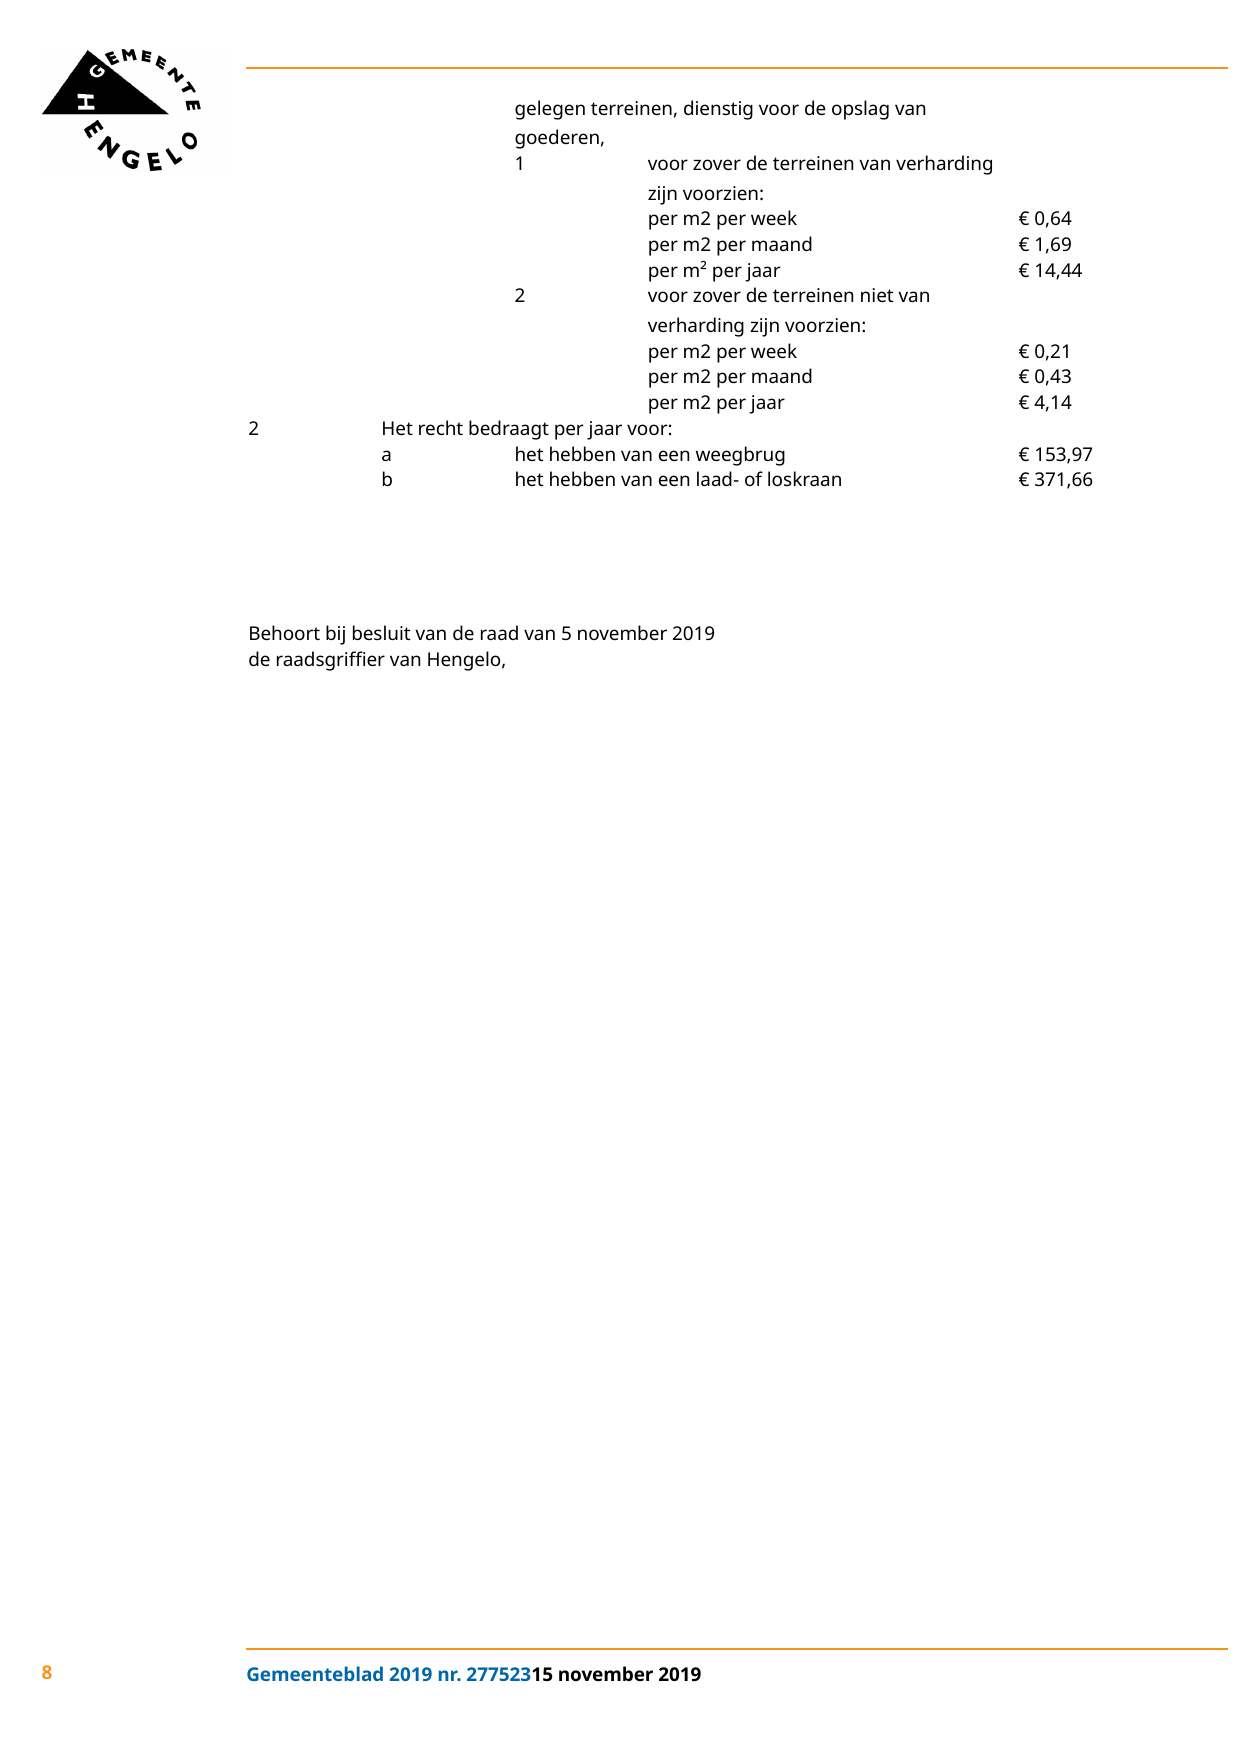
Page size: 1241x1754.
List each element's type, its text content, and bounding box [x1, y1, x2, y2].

table_cell [248, 441, 381, 467]
table_cell per m² per jaar [648, 257, 1018, 283]
table_cell [381, 95, 514, 150]
table_cell het hebben van een weegbrug [514, 441, 1018, 467]
table_cell [514, 205, 648, 231]
picture [41, 47, 231, 172]
table_cell [381, 150, 514, 205]
table_cell [514, 338, 648, 364]
table_cell per m2 per maand [648, 364, 1018, 389]
table_cell [248, 389, 381, 415]
table_cell [1018, 283, 1152, 338]
table_cell per m2 per week [648, 338, 1018, 364]
table_cell [514, 389, 648, 415]
table_cell Het recht bedraagt per jaar voor: [381, 415, 1018, 441]
table_cell [1018, 150, 1152, 205]
table_cell € 1,69 [1018, 231, 1152, 257]
table_cell per m2 per week [648, 205, 1018, 231]
table_cell [1018, 95, 1152, 150]
table_cell 2 [248, 415, 381, 441]
table_cell voor zover de terreinen niet van verharding zijn voorzien: [648, 283, 1018, 338]
table_cell 2 [514, 283, 648, 338]
table_cell voor zover de terreinen van verharding zijn voorzien: [648, 150, 1018, 205]
table_cell [248, 467, 381, 492]
table_cell [381, 231, 514, 257]
text Behoort bij besluit van de raad van 5 november 2019 [248, 620, 1152, 646]
table_cell [514, 231, 648, 257]
table_cell [381, 389, 514, 415]
table_cell [381, 205, 514, 231]
table_cell [514, 364, 648, 389]
table_cell € 0,43 [1018, 364, 1152, 389]
table_cell b [381, 467, 514, 492]
table_cell [381, 364, 514, 389]
table_cell [248, 338, 381, 364]
table_cell [248, 257, 381, 283]
table_cell € 4,14 [1018, 389, 1152, 415]
table_cell € 371,66 [1018, 467, 1152, 492]
table_cell gelegen terreinen, dienstig voor de opslag van goederen, [514, 95, 1018, 150]
table_cell € 0,21 [1018, 338, 1152, 364]
table_cell het hebben van een laad- of loskraan [514, 467, 1018, 492]
table_cell [248, 205, 381, 231]
table_cell per m2 per jaar [648, 389, 1018, 415]
table_cell per m2 per maand [648, 231, 1018, 257]
text de raadsgriffier van Hengelo, [248, 646, 1152, 671]
table_cell [248, 364, 381, 389]
table_cell a [381, 441, 514, 467]
table_cell € 14,44 [1018, 257, 1152, 283]
table_cell [381, 338, 514, 364]
table_cell [381, 257, 514, 283]
table_cell [1018, 415, 1152, 441]
table_cell [381, 283, 514, 338]
table_cell € 153,97 [1018, 441, 1152, 467]
table_cell [514, 257, 648, 283]
table_cell [248, 95, 381, 150]
table_cell € 0,64 [1018, 205, 1152, 231]
table_cell 1 [514, 150, 648, 205]
table_cell [248, 283, 381, 338]
table_cell [248, 231, 381, 257]
table_cell [248, 150, 381, 205]
